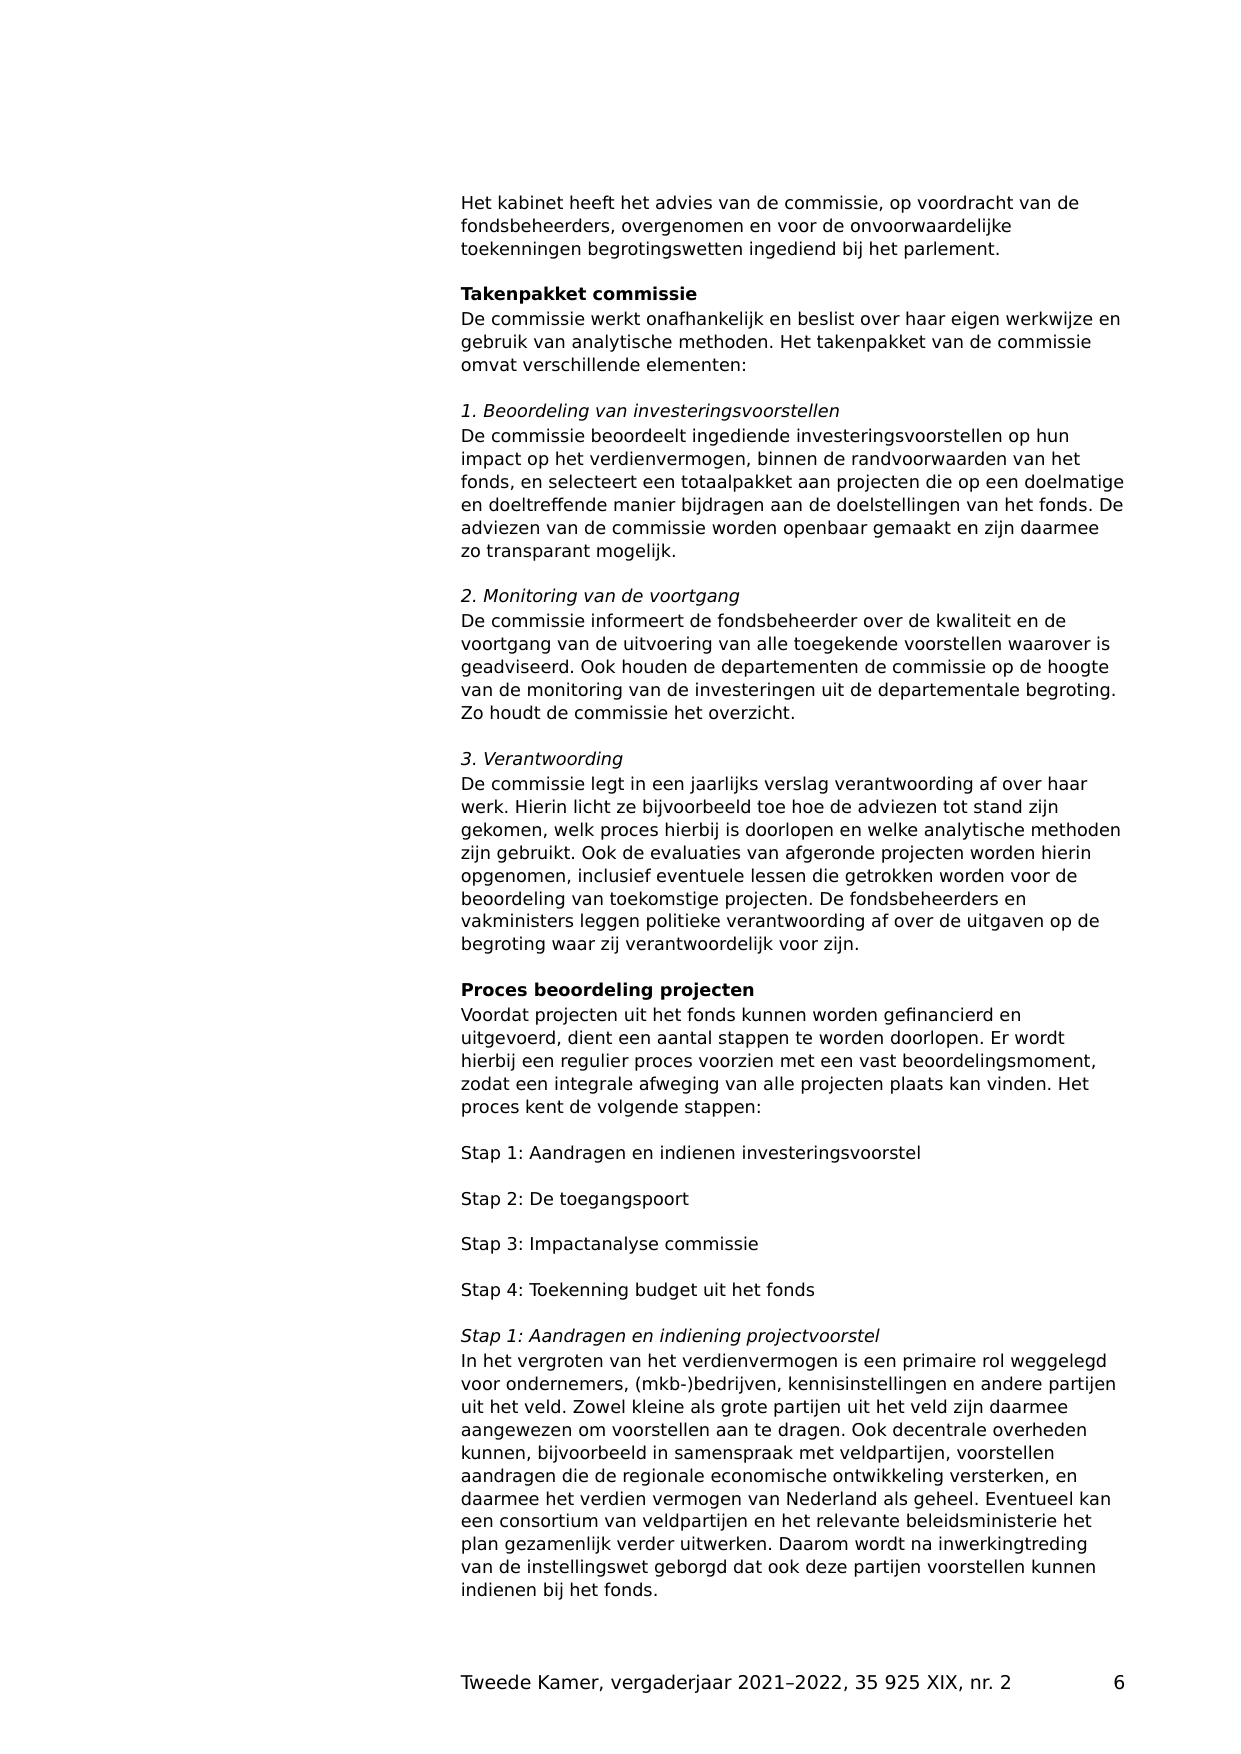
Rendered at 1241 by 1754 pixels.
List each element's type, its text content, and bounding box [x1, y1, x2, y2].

text De commissie beoordeelt ingediende investeringsvoorstellen op hun impact op het verdienvermogen, binnen de randvoorwaarden van het fonds, en selecteert een totaalpakket aan projecten die op een doelmatige en doeltreffende manier bijdragen aan de doelstellingen van het fonds. De adviezen van de commissie worden openbaar gemaakt en zijn daarmee zo transparant mogelijk. [461, 424, 1125, 562]
text De commissie legt in een jaarlijks verslag verantwoording af over haar werk. Hierin licht ze bijvoorbeeld toe hoe de adviezen tot stand zijn gekomen, welk proces hierbij is doorlopen en welke analytische methoden zijn gebruikt. Ook de evaluaties van afgeronde projecten worden hierin opgenomen, inclusief eventuele lessen die getrokken worden voor de beoordeling van toekomstige projecten. De fondsbeheerders en vakministers leggen politieke verantwoording af over de uitgaven op de begroting waar zij verantwoordelijk voor zijn. [461, 772, 1125, 955]
text Stap 1: Aandragen en indienen investeringsvoorstel [461, 1141, 1125, 1164]
text 3. Verantwoording [461, 747, 1125, 770]
text Stap 3: Impactanalyse commissie [461, 1232, 1125, 1255]
text Het kabinet heeft het advies van de commissie, op voordracht van de fondsbeheerders, overgenomen en voor de onvoorwaardelijke toekenningen begrotingswetten ingediend bij het parlement. [461, 191, 1125, 259]
text De commissie werkt onafhankelijk en beslist over haar eigen werkwijze en gebruik van analytische methoden. Het takenpakket van de commissie omvat verschillende elementen: [461, 307, 1125, 376]
text Voordat projecten uit het fonds kunnen worden gefinancierd en uitgevoerd, dient een aantal stappen te worden doorlopen. Er wordt hierbij een regulier proces voorzien met een vast beoordelingsmoment, zodat een integrale afweging van alle projecten plaats kan vinden. Het proces kent de volgende stappen: [461, 1003, 1125, 1118]
text 1. Beoordeling van investeringsvoorstellen [461, 399, 1125, 422]
text 2. Monitoring van de voortgang [461, 584, 1125, 607]
text In het vergroten van het verdienvermogen is een primaire rol weggelegd voor ondernemers, (mkb-)bedrijven, kennisinstellingen en andere partijen uit het veld. Zowel kleine als grote partijen uit het veld zijn daarmee aangewezen om voorstellen aan te dragen. Ook decentrale overheden kunnen, bijvoorbeeld in samenspraak met veldpartijen, voorstellen aandragen die de regionale economische ontwikkeling versterken, en daarmee het verdien­ vermogen van Nederland als geheel. Eventueel kan een consortium van veldpartijen en het relevante beleidsministerie het plan gezamenlijk verder uitwerken. Daarom wordt na inwerkingtreding van de instellingswet geborgd dat ook deze partijen voorstellen kunnen indienen bij het fonds. [461, 1349, 1125, 1601]
text Stap 2: De toegangspoort [461, 1187, 1125, 1209]
text Stap 4: Toekenning budget uit het fonds [461, 1278, 1125, 1301]
text Stap 1: Aandragen en indiening projectvoorstel [461, 1324, 1125, 1347]
text Proces beoordeling projecten [461, 978, 1125, 1001]
text Takenpakket commissie [461, 282, 1125, 305]
text De commissie informeert de fondsbeheerder over de kwaliteit en de voortgang van de uitvoering van alle toegekende voorstellen waarover is geadviseerd. Ook houden de departementen de commissie op de hoogte van de monitoring van de investeringen uit de departementale begroting. Zo houdt de commissie het overzicht. [461, 609, 1125, 724]
